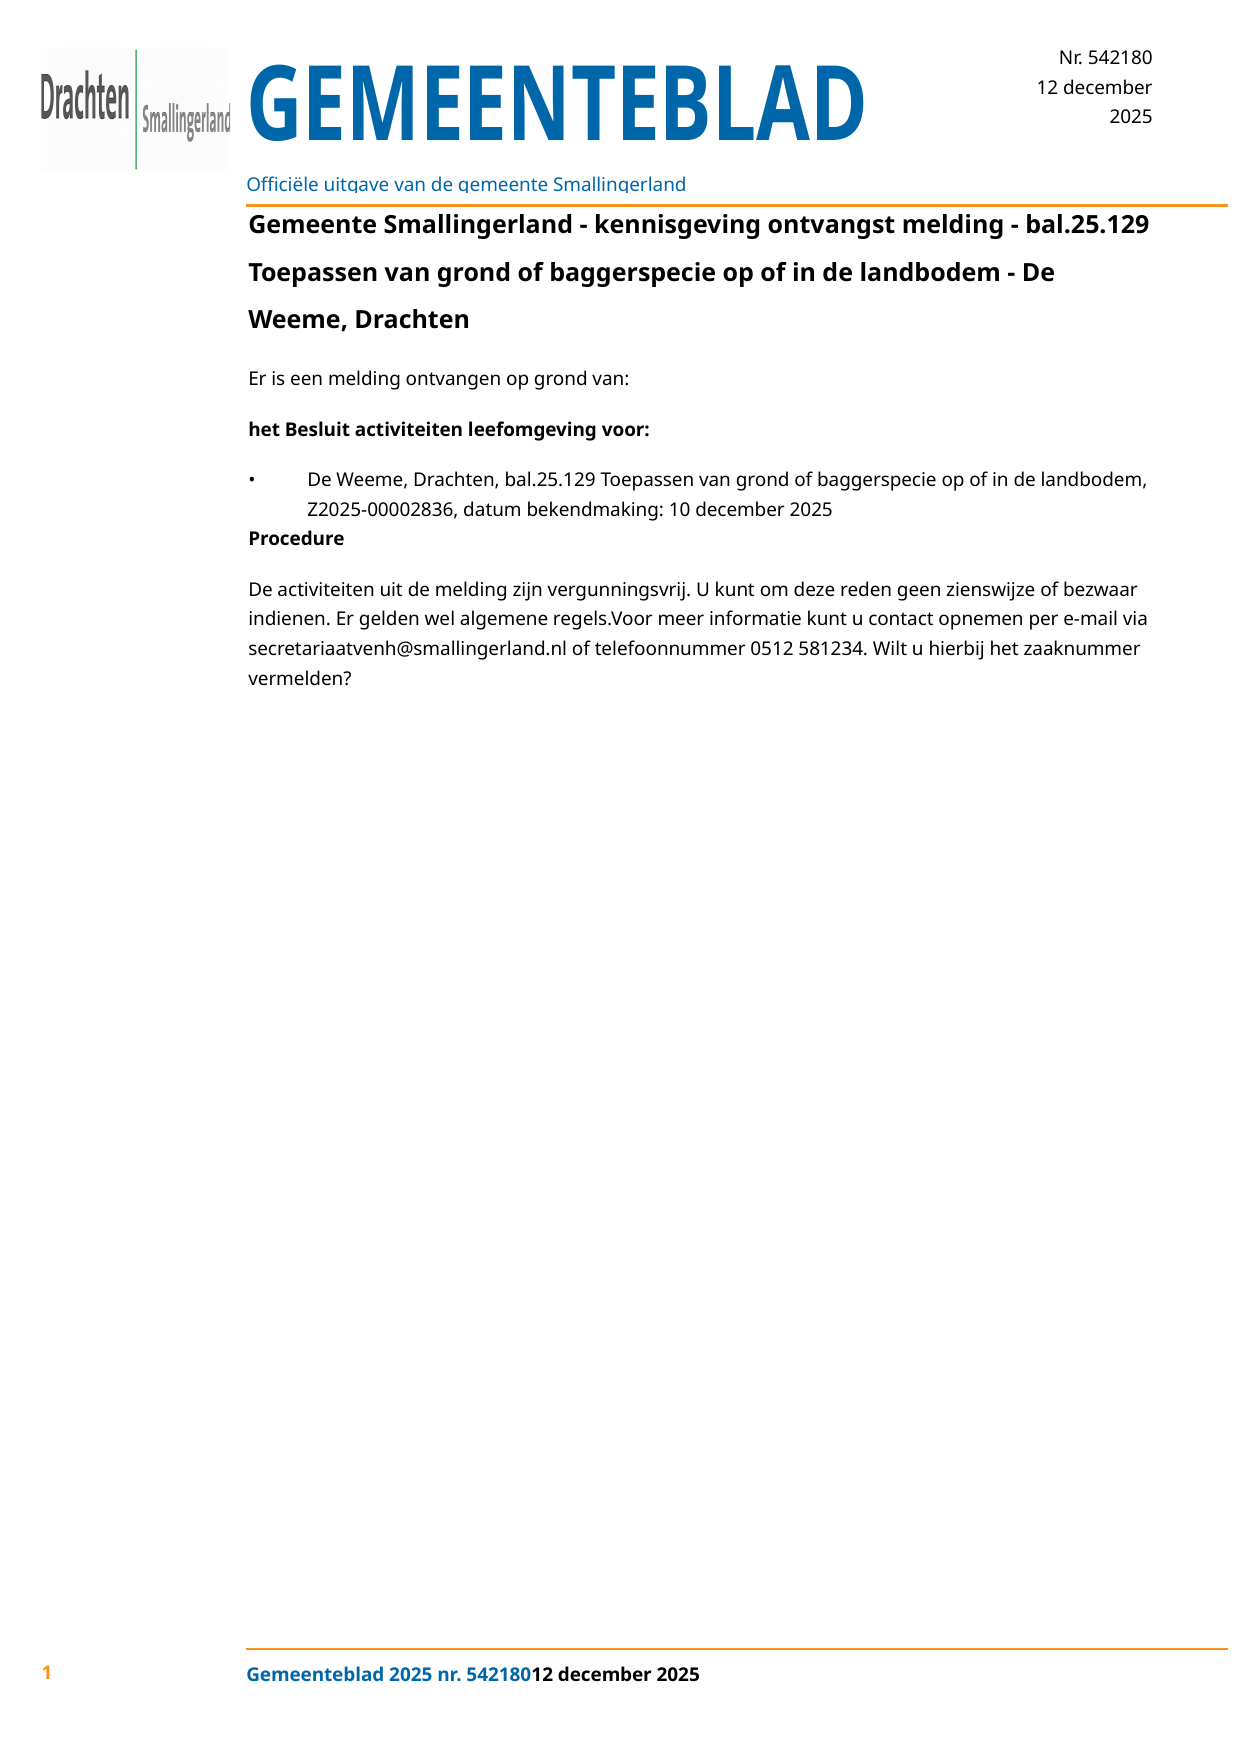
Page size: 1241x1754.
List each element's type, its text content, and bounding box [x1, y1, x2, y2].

text het Besluit activiteiten leefomgeving voor: [248, 416, 1152, 442]
list De Weeme, Drachten, bal.25.129 Toepassen van grond of baggerspecie op of in de landbodem, Z2025-00002836, datum bekendmaking: 10 december 2025 [248, 466, 1152, 522]
text Gemeente Smallingerland - kennisgeving ontvangst melding - bal.25.129 Toepassen van grond of baggerspecie op of in de landbodem - De Weeme, Drachten [248, 207, 1152, 336]
picture [41, 47, 231, 172]
text Procedure [248, 526, 1152, 551]
text De activiteiten uit de melding zijn vergunningsvrij. U kunt om deze reden geen zienswijze of bezwaar indienen. Er gelden wel algemene regels.Voor meer informatie kunt u contact opnemen per e-mail via secretariaatvenh@smallingerland.nl of telefoonnummer 0512 581234. Wilt u hierbij het zaaknummer vermelden? [248, 576, 1152, 690]
text Er is een melding ontvangen op grond van: [248, 366, 1152, 391]
